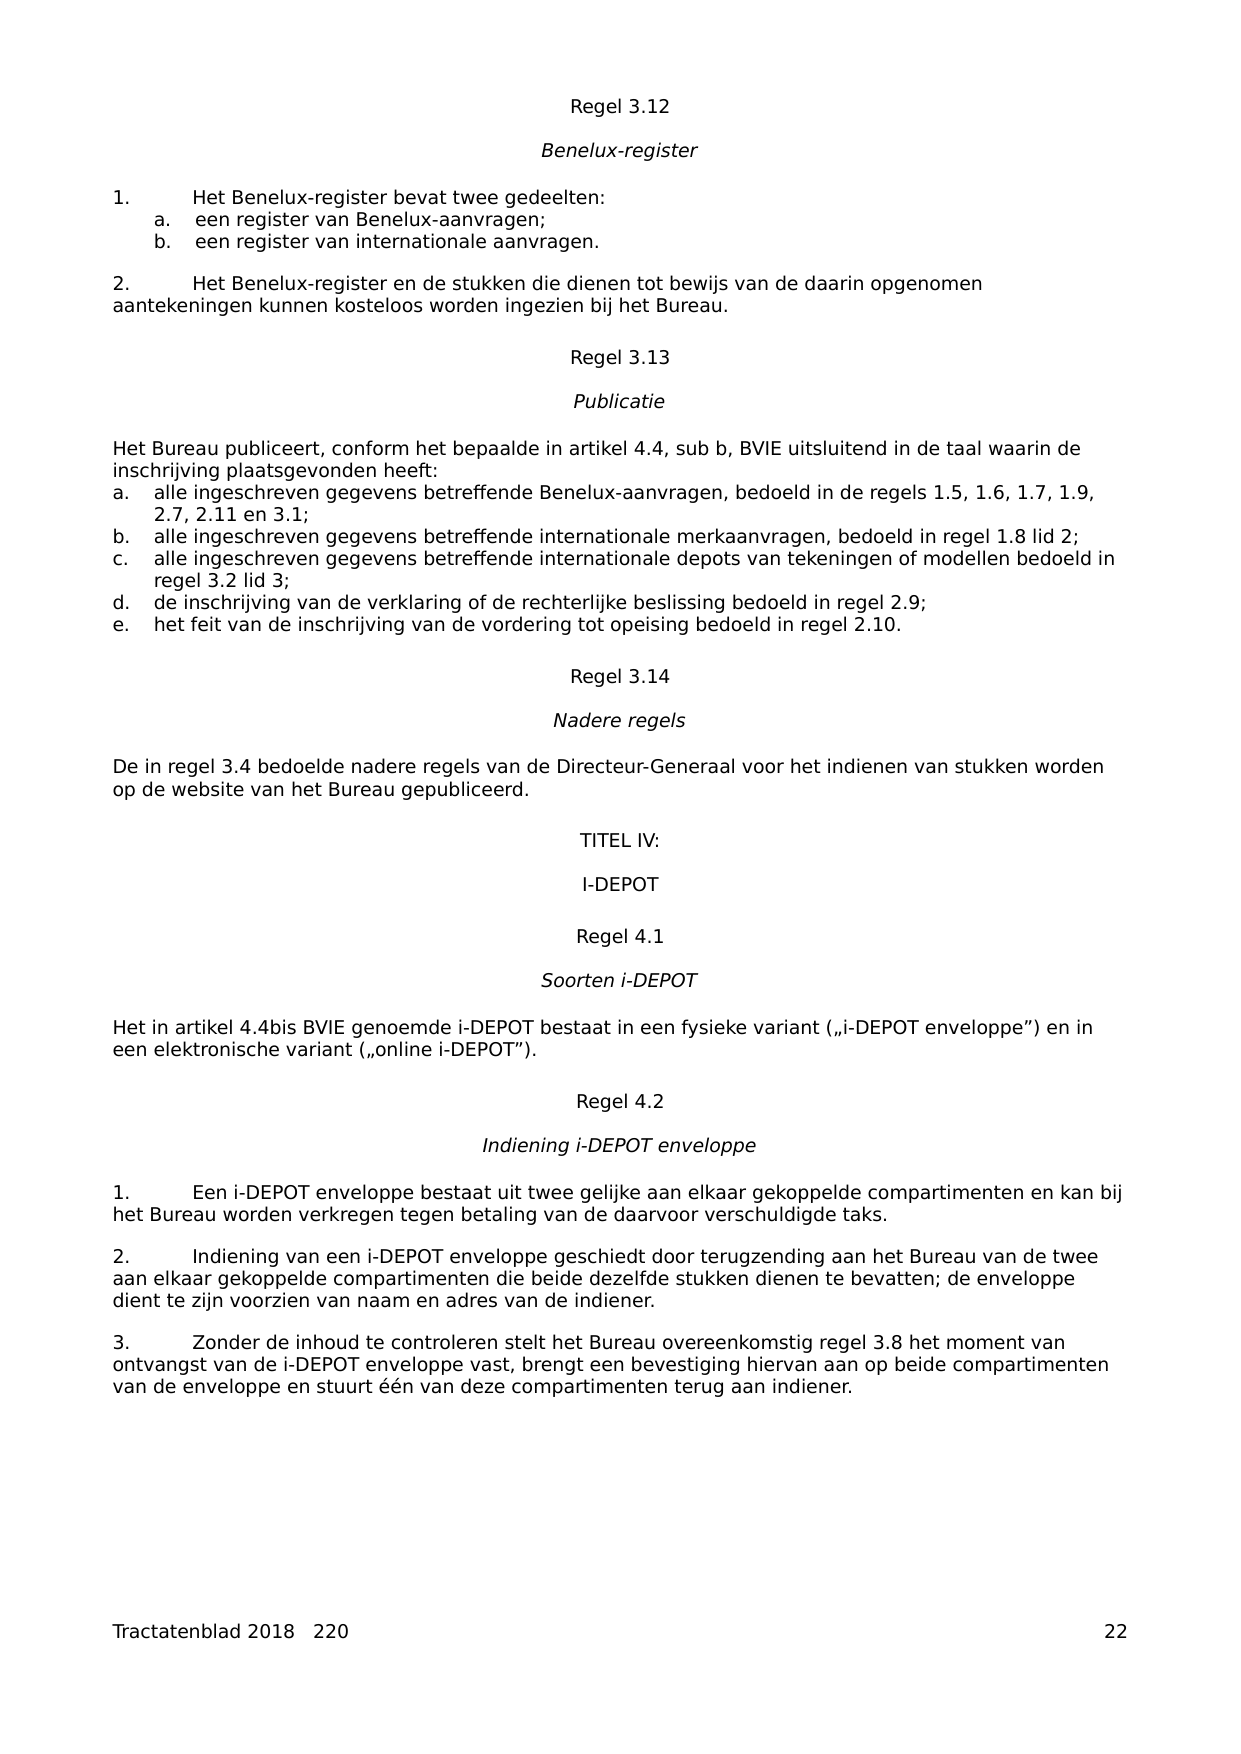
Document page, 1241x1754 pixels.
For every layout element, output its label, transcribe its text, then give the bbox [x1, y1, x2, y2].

subtitle Regel 4.2 Indiening i-DEPOT enveloppe [112, 1091, 1128, 1157]
subtitle Regel 3.12 Benelux-register [112, 96, 1128, 162]
text a. alle ingeschreven gegevens betreffende Benelux-aanvragen, bedoeld in de regels 1.5, 1.6, 1.7, 1.9, 2.7, 2.11 en 3.1; [112, 482, 1128, 526]
subtitle Regel 3.13 Publicatie [112, 347, 1128, 413]
text Het Bureau publiceert, conform het bepaalde in artikel 4.4, sub b, BVIE uitsluitend in de taal waarin de inschrijving plaatsgevonden heeft: [112, 438, 1128, 482]
subtitle Regel 4.1 Soorten i-DEPOT [112, 926, 1128, 992]
text De in regel 3.4 bedoelde nadere regels van de Directeur-Generaal voor het indienen van stukken worden op de website van het Bureau gepubliceerd. [112, 756, 1128, 800]
text a. een register van Benelux-aanvragen; [153, 209, 1128, 231]
text 3. Zonder de inhoud te controleren stelt het Bureau overeenkomstig regel 3.8 het moment van ontvangst van de i-DEPOT enveloppe vast, brengt een bevestiging hiervan aan op beide compartimenten van de enveloppe en stuurt één van deze compartimenten terug aan indiener. [112, 1332, 1128, 1398]
subtitle TITEL IV: I-DEPOT [112, 830, 1128, 896]
text e. het feit van de inschrijving van de vordering tot opeising bedoeld in regel 2.10. [112, 613, 1128, 636]
text b. alle ingeschreven gegevens betreffende internationale merkaanvragen, bedoeld in regel 1.8 lid 2; [112, 526, 1128, 548]
text 1. Een i-DEPOT enveloppe bestaat uit twee gelijke aan elkaar gekoppelde compartimenten en kan bij het Bureau worden verkregen tegen betaling van de daarvoor verschuldigde taks. [112, 1182, 1128, 1226]
text c. alle ingeschreven gegevens betreffende internationale depots van tekeningen of modellen bedoeld in regel 3.2 lid 3; [112, 548, 1128, 592]
text 1. Het Benelux-register bevat twee gedeelten: [112, 187, 1128, 209]
text d. de inschrijving van de verklaring of de rechterlijke beslissing bedoeld in regel 2.9; [112, 592, 1128, 613]
text 2. Indiening van een i-DEPOT enveloppe geschiedt door terugzending aan het Bureau van de twee aan elkaar gekoppelde compartimenten die beide dezelfde stukken dienen te bevatten; de enveloppe dient te zijn voorzien van naam en adres van de indiener. [112, 1246, 1128, 1312]
text b. een register van internationale aanvragen. [153, 231, 1128, 253]
text 2. Het Benelux-register en de stukken die dienen tot bewijs van de daarin opgenomen aantekeningen kunnen kosteloos worden ingezien bij het Bureau. [112, 273, 1128, 317]
subtitle Regel 3.14 Nadere regels [112, 666, 1128, 731]
text Het in artikel 4.4bis BVIE genoemde i-DEPOT bestaat in een fysieke variant („i-DEPOT enveloppe”) en in een elektronische variant („online i-DEPOT”). [112, 1017, 1128, 1061]
